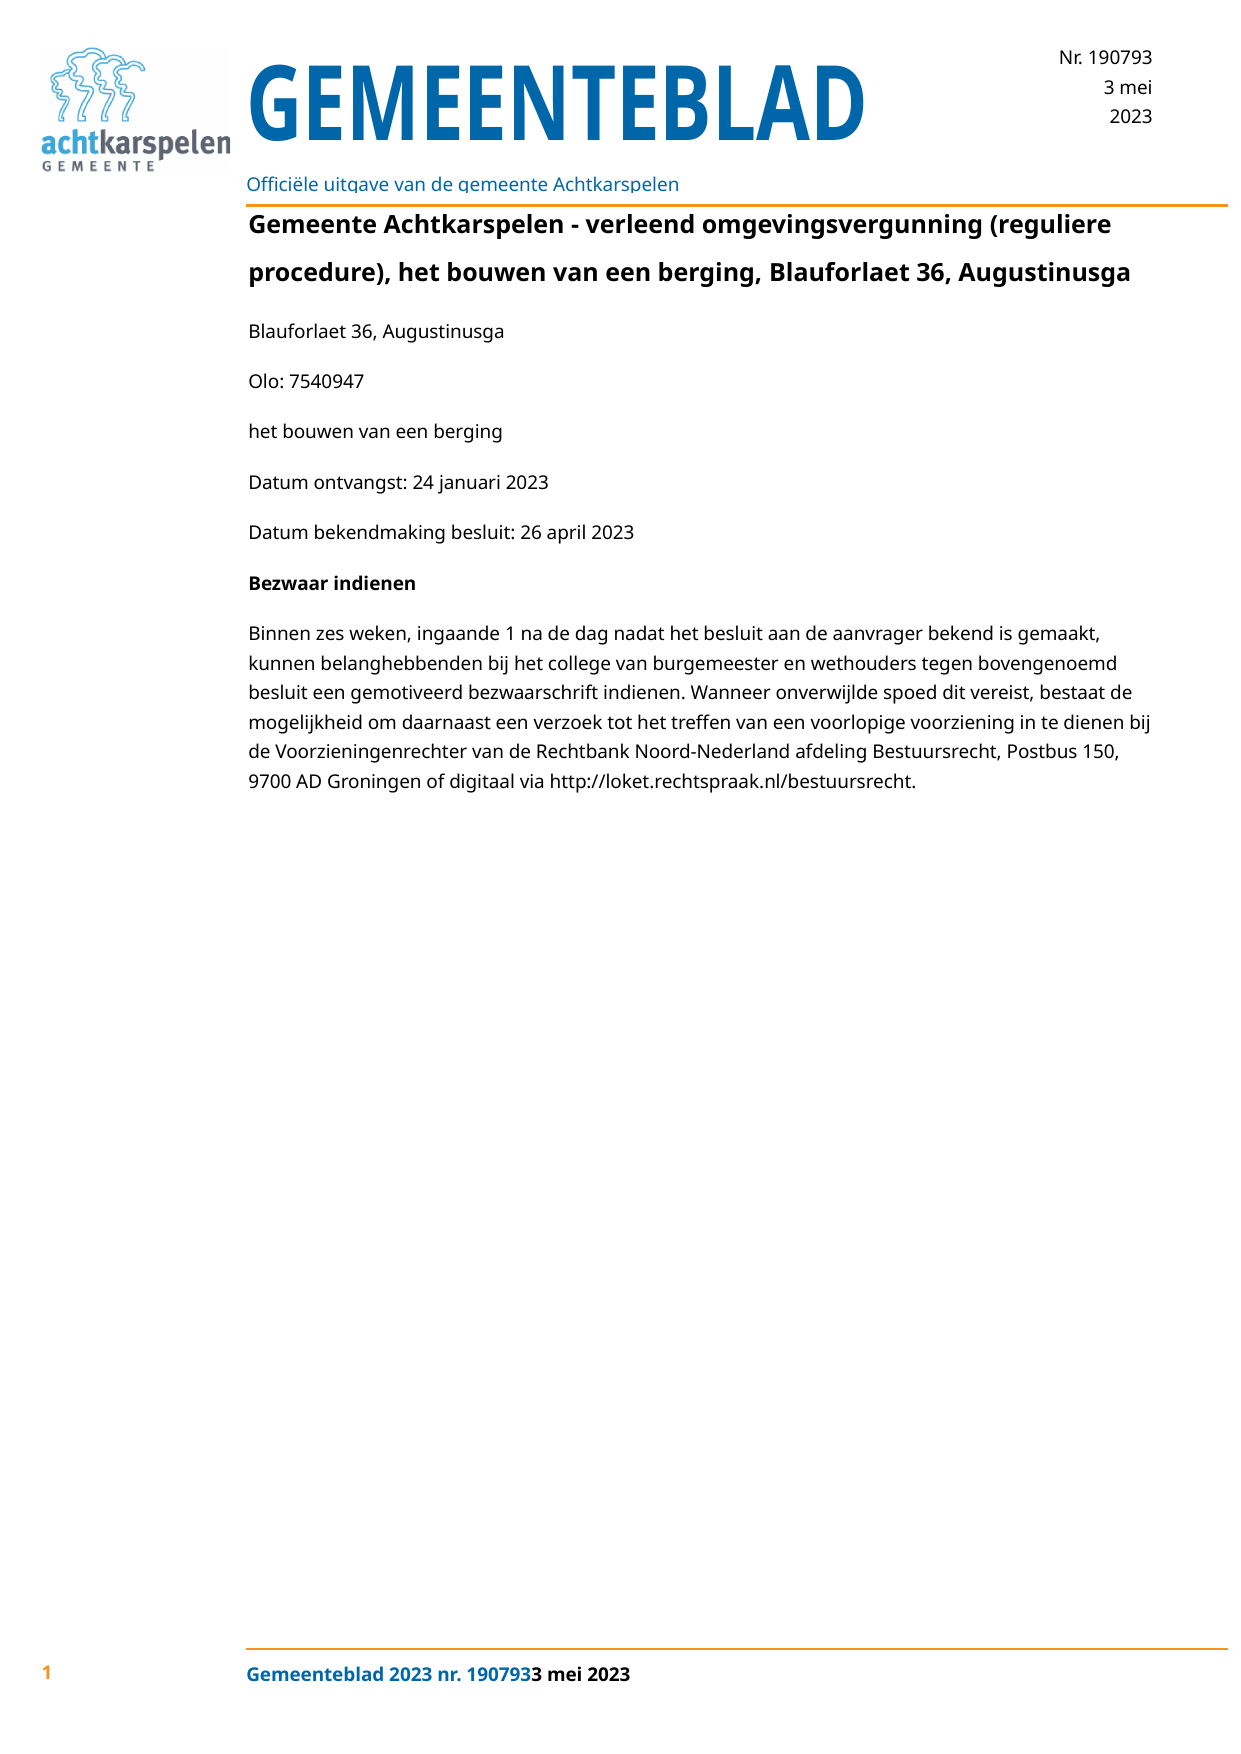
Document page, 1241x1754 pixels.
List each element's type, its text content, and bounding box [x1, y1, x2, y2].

text Gemeente Achtkarspelen - verleend omgevingsvergunning (reguliere procedure), het bouwen van een berging, Blauforlaet 36, Augustinusga [248, 207, 1152, 288]
text Datum ontvangst: 24 januari 2023 [248, 469, 1152, 495]
text het bouwen van een berging [248, 419, 1152, 444]
text Blauforlaet 36, Augustinusga [248, 318, 1152, 344]
text Olo: 7540947 [248, 368, 1152, 394]
text Datum bekendmaking besluit: 26 april 2023 [248, 519, 1152, 545]
text Bezwaar indienen [248, 570, 1152, 596]
text Binnen zes weken, ingaande 1 na de dag nadat het besluit aan de aanvrager bekend is gemaakt, kunnen belanghebbenden bij het college van burgemeester en wethouders tegen bovengenoemd besluit een gemotiveerd bezwaarschrift indienen. Wanneer onverwijlde spoed dit vereist, bestaat de mogelijkheid om daarnaast een verzoek tot het treffen van een voorlopige voorziening in te dienen bij de Voorzieningenrechter van de Rechtbank Noord-Nederland afdeling Bestuursrecht, Postbus 150, 9700 AD Groningen of digitaal via http://loket.rechtspraak.nl/bestuursrecht. [248, 620, 1152, 794]
picture [41, 47, 231, 172]
